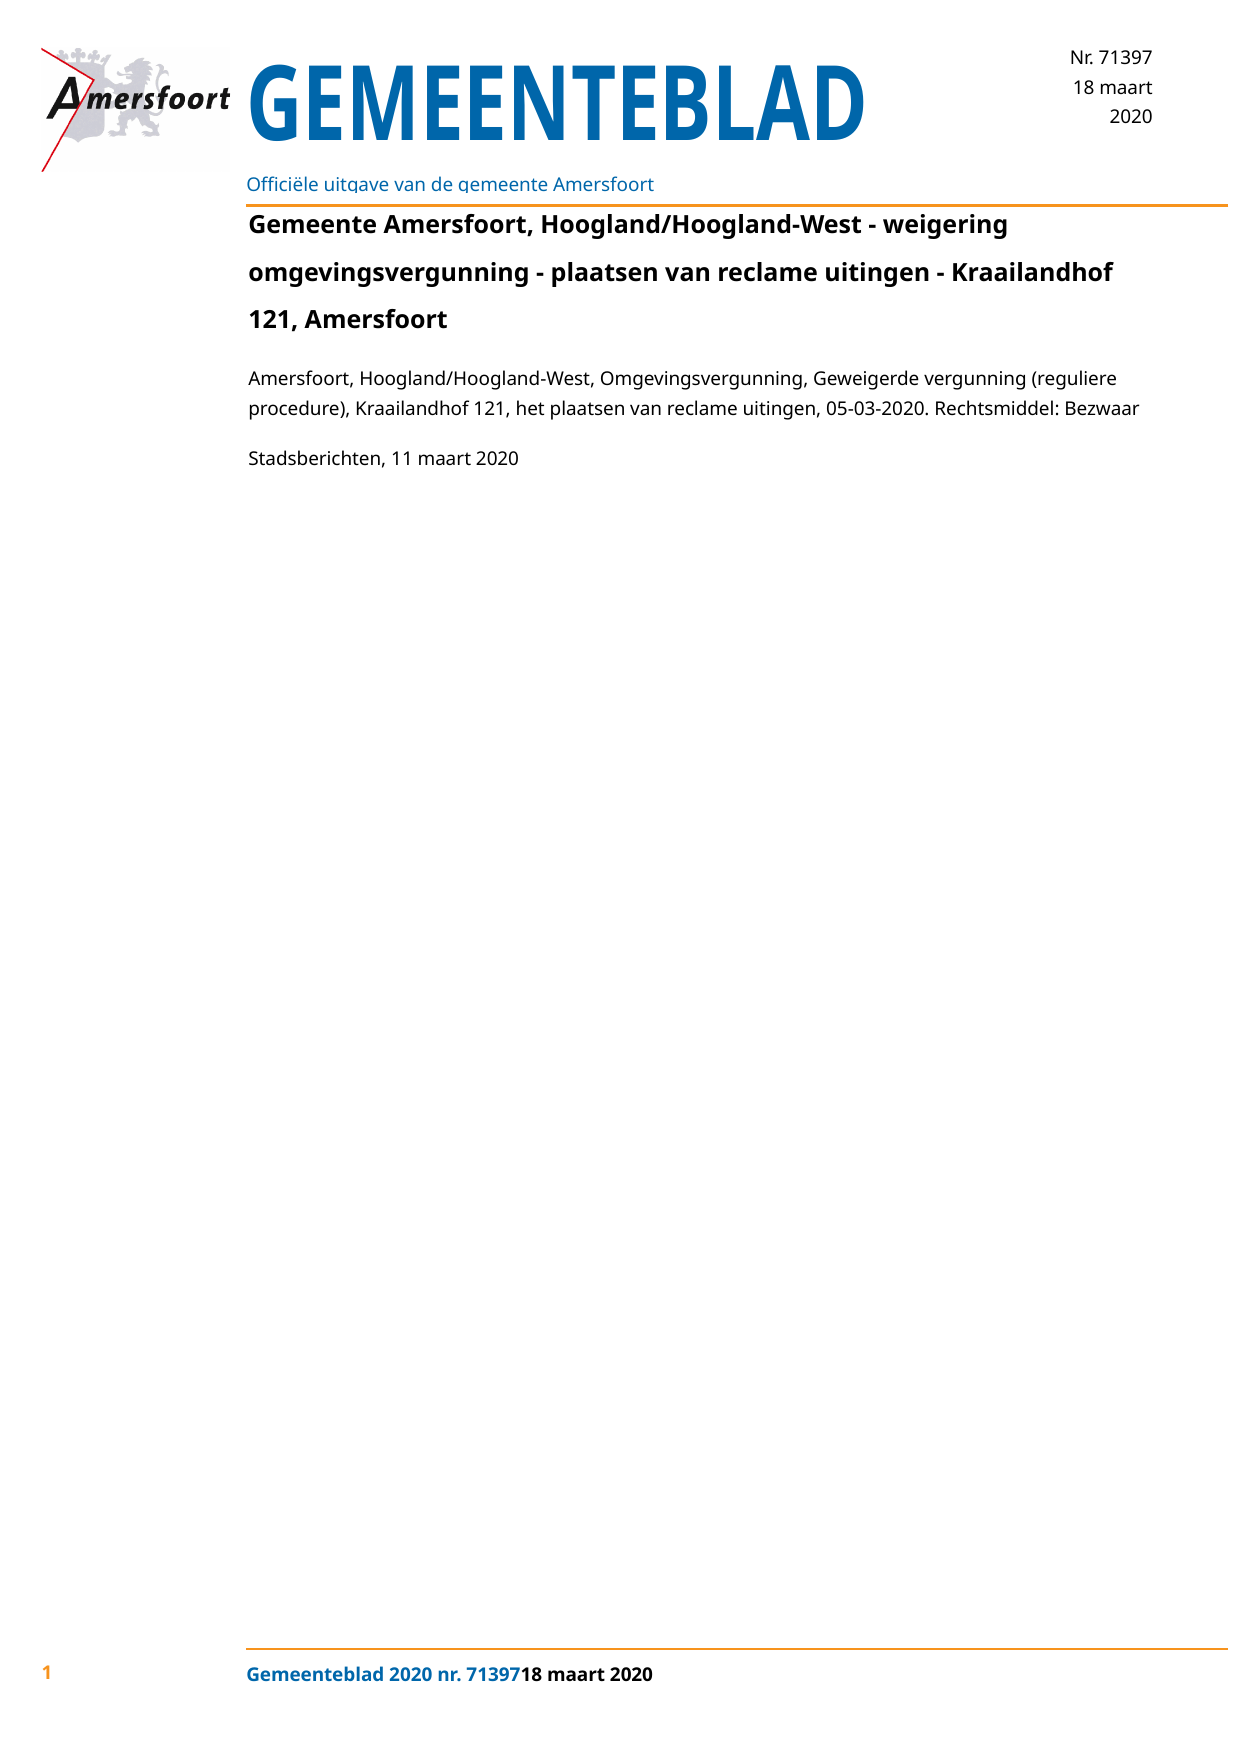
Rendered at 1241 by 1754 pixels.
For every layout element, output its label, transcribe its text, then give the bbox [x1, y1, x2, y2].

picture [41, 47, 231, 172]
text Amersfoort, Hoogland/Hoogland-West, Omgevingsvergunning, Geweigerde vergunning (reguliere procedure), Kraailandhof 121, het plaatsen van reclame uitingen, 05-03-2020. Rechtsmiddel: Bezwaar [248, 366, 1152, 421]
text Stadsberichten, 11 maart 2020 [248, 446, 1152, 471]
text Gemeente Amersfoort, Hoogland/Hoogland-West - weigering omgevingsvergunning - plaatsen van reclame uitingen - Kraailandhof 121, Amersfoort [248, 207, 1152, 336]
